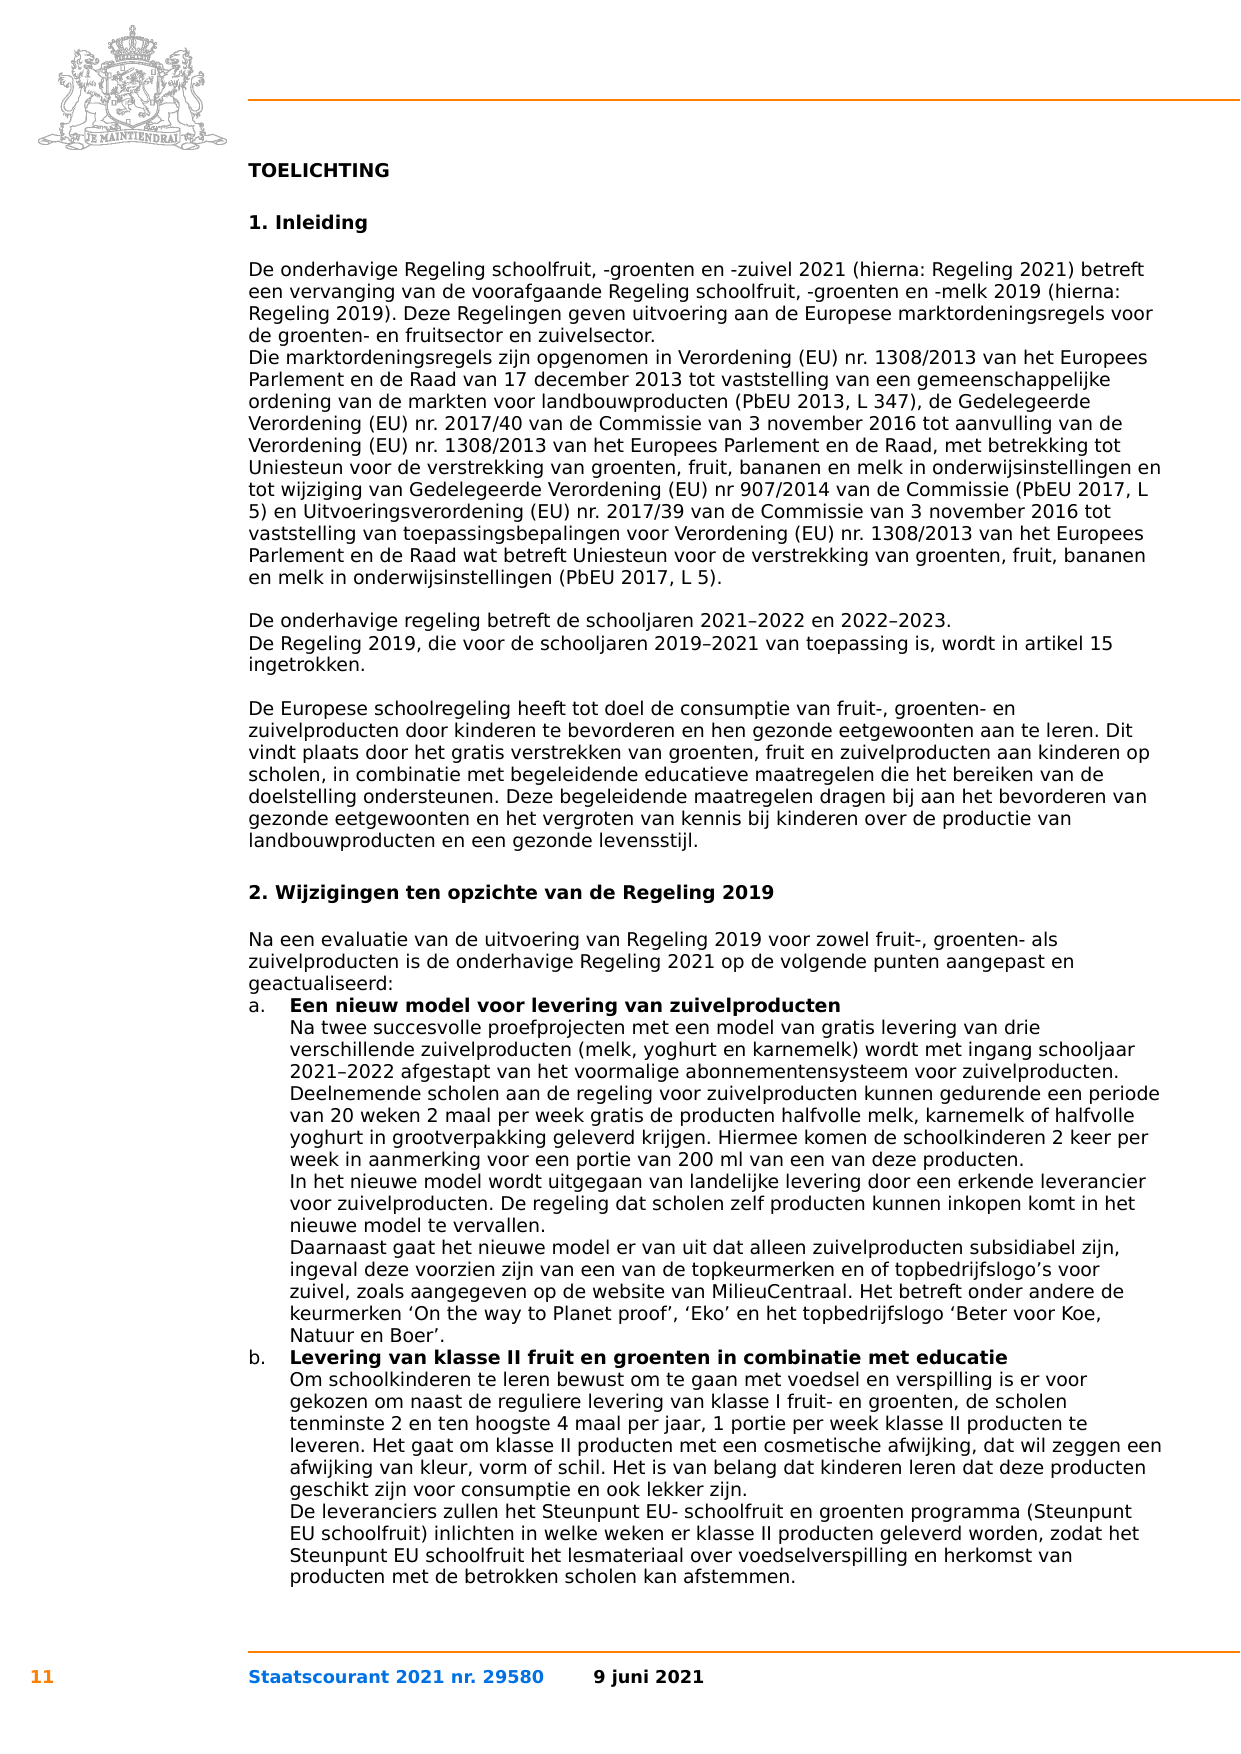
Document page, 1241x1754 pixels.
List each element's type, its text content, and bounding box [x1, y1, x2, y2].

text a. Een nieuw model voor levering van zuivelproducten [248, 995, 1163, 1017]
subtitle TOELICHTING [248, 160, 1163, 182]
text Daarnaast gaat het nieuwe model er van uit dat alleen zuivelproducten subsidiabel zijn, ingeval deze voorzien zijn van een van de topkeurmerken en of topbedrijfslogo’s voor zuivel, zoals aangegeven op de website van MilieuCentraal. Het betreft onder andere de keurmerken ‘On the way to Planet proof’, ‘Eko’ en het topbedrijfslogo ‘Beter voor Koe, Natuur en Boer’. [289, 1237, 1163, 1347]
text Na een evaluatie van de uitvoering van Regeling 2019 voor zowel fruit-, groenten- als zuivelproducten is de onderhavige Regeling 2021 op de volgende punten aangepast en geactualiseerd: [248, 929, 1163, 995]
text b. Levering van klasse II fruit en groenten in combinatie met educatie [248, 1347, 1163, 1369]
text De leveranciers zullen het Steunpunt EU- schoolfruit en groenten programma (Steunpunt EU schoolfruit) inlichten in welke weken er klasse II producten geleverd worden, zodat het Steunpunt EU schoolfruit het lesmateriaal over voedselverspilling en herkomst van producten met de betrokken scholen kan afstemmen. [289, 1501, 1163, 1588]
text Die marktordeningsregels zijn opgenomen in Verordening (EU) nr. 1308/2013 van het Europees Parlement en de Raad van 17 december 2013 tot vaststelling van een gemeenschappelijke ordening van de markten voor landbouwproducten (PbEU 2013, L 347), de Gedelegeerde Verordening (EU) nr. 2017/40 van de Commissie van 3 november 2016 tot aanvulling van de Verordening (EU) nr. 1308/2013 van het Europees Parlement en de Raad, met betrekking tot Uniesteun voor de verstrekking van groenten, fruit, bananen en melk in onderwijsinstellingen en tot wijziging van Gedelegeerde Verordening (EU) nr 907/2014 van de Commissie (PbEU 2017, L 5) en Uitvoeringsverordening (EU) nr. 2017/39 van de Commissie van 3 november 2016 tot vaststelling van toepassingsbepalingen voor Verordening (EU) nr. 1308/2013 van het Europees Parlement en de Raad wat betreft Uniesteun voor de verstrekking van groenten, fruit, bananen en melk in onderwijsinstellingen (PbEU 2017, L 5). [248, 347, 1163, 588]
picture [38, 25, 227, 150]
subtitle 2. Wijzigingen ten opzichte van de Regeling 2019 [248, 882, 1163, 904]
text In het nieuwe model wordt uitgegaan van landelijke levering door een erkende leverancier voor zuivelproducten. De regeling dat scholen zelf producten kunnen inkopen komt in het nieuwe model te vervallen. [289, 1171, 1163, 1237]
text De onderhavige Regeling schoolfruit, -groenten en -zuivel 2021 (hierna: Regeling 2021) betreft een vervanging van de voorafgaande Regeling schoolfruit, -groenten en -melk 2019 (hierna: Regeling 2019). Deze Regelingen geven uitvoering aan de Europese marktordeningsregels voor de groenten- en fruitsector en zuivelsector. [248, 259, 1163, 347]
text De onderhavige regeling betreft de schooljaren 2021–2022 en 2022–2023. [248, 610, 1163, 632]
text De Europese schoolregeling heeft tot doel de consumptie van fruit-, groenten- en zuivelproducten door kinderen te bevorderen en hen gezonde eetgewoonten aan te leren. Dit vindt plaats door het gratis verstrekken van groenten, fruit en zuivelproducten aan kinderen op scholen, in combinatie met begeleidende educatieve maatregelen die het bereiken van de doelstelling ondersteunen. Deze begeleidende maatregelen dragen bij aan het bevorderen van gezonde eetgewoonten en het vergroten van kennis bij kinderen over de productie van landbouwproducten en een gezonde levensstijl. [248, 698, 1163, 852]
subtitle 1. Inleiding [248, 212, 1163, 234]
text Om schoolkinderen te leren bewust om te gaan met voedsel en verspilling is er voor gekozen om naast de reguliere levering van klasse I fruit- en groenten, de scholen tenminste 2 en ten hoogste 4 maal per jaar, 1 portie per week klasse II producten te leveren. Het gaat om klasse II producten met een cosmetische afwijking, dat wil zeggen een afwijking van kleur, vorm of schil. Het is van belang dat kinderen leren dat deze producten geschikt zijn voor consumptie en ook lekker zijn. [289, 1369, 1163, 1501]
text Na twee succesvolle proefprojecten met een model van gratis levering van drie verschillende zuivelproducten (melk, yoghurt en karnemelk) wordt met ingang schooljaar 2021–2022 afgestapt van het voormalige abonnementensysteem voor zuivelproducten. Deelnemende scholen aan de regeling voor zuivelproducten kunnen gedurende een periode van 20 weken 2 maal per week gratis de producten halfvolle melk, karnemelk of halfvolle yoghurt in grootverpakking geleverd krijgen. Hiermee komen de schoolkinderen 2 keer per week in aanmerking voor een portie van 200 ml van een van deze producten. [289, 1017, 1163, 1171]
text De Regeling 2019, die voor de schooljaren 2019–2021 van toepassing is, wordt in artikel 15 ingetrokken. [248, 632, 1163, 676]
